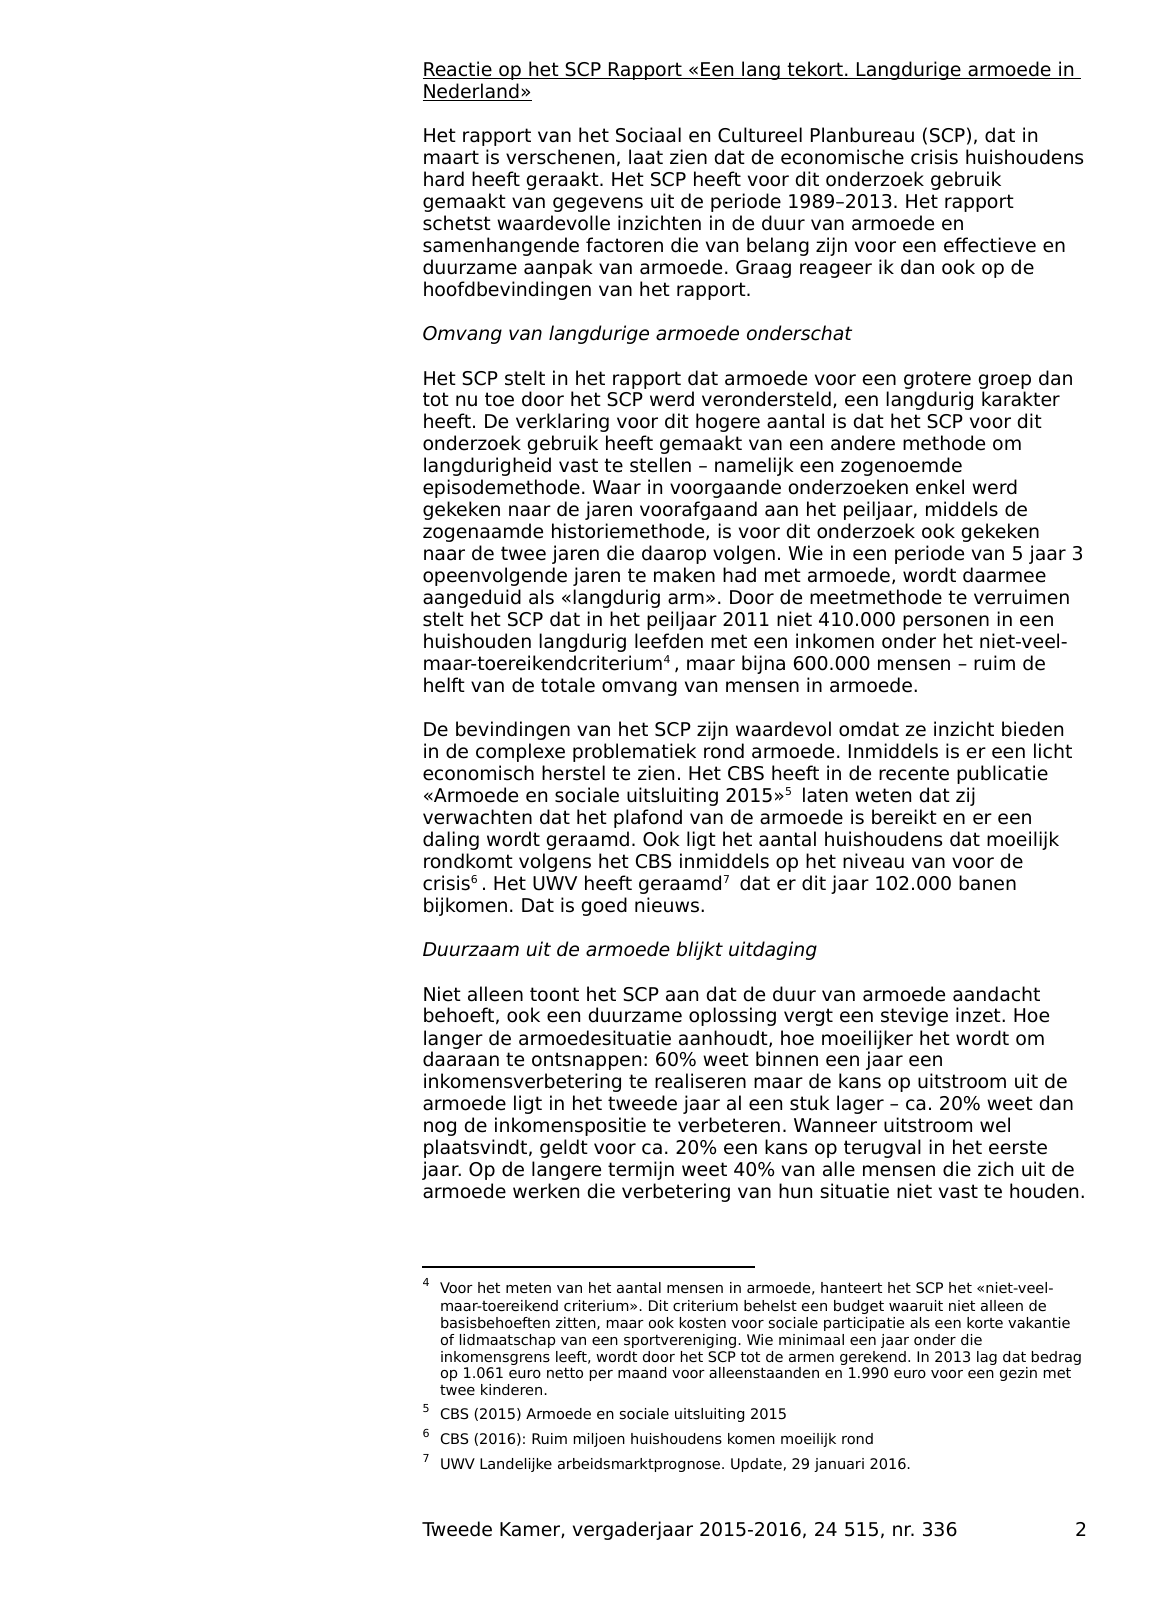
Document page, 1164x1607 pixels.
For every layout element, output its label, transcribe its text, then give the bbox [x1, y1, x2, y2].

text Voor het meten van het aantal mensen in armoede, hanteert het SCP het «niet-veel-maar-toereikend criterium». Dit criterium behelst een budget waaruit niet alleen de basisbehoeften zitten, maar ook kosten voor sociale participatie als een korte vakantie of lidmaatschap van een sportvereniging. Wie minimaal een jaar onder die inkomensgrens leeft, wordt door het SCP tot de armen gerekend. In 2013 lag dat bedrag op 1.061 euro netto per maand voor alleenstaanden en 1.990 euro voor een gezin met twee kinderen. [422, 1276, 1087, 1399]
text Het rapport van het Sociaal en Cultureel Planbureau (SCP), dat in maart is verschenen, laat zien dat de economische crisis huishoudens hard heeft geraakt. Het SCP heeft voor dit onderzoek gebruik gemaakt van gegevens uit de periode 1989–2013. Het rapport schetst waardevolle inzichten in de duur van armoede en samenhangende factoren die van belang zijn voor een effectieve en duurzame aanpak van armoede. Graag reageer ik dan ook op de hoofdbevindingen van het rapport. [422, 125, 1087, 301]
text CBS (2015) Armoede en sociale uitsluiting 2015 [422, 1402, 1087, 1424]
subtitle Reactie op het SCP Rapport «Een lang tekort. Langdurige armoede in Nederland» [422, 59, 1087, 103]
subtitle Omvang van langdurige armoede onderschat [422, 323, 1087, 345]
text De bevindingen van het SCP zijn waardevol omdat ze inzicht bieden in de complexe problematiek rond armoede. Inmiddels is er een licht economisch herstel te zien. Het CBS heeft in de recente publicatie «Armoede en sociale uitsluiting 2015» laten weten dat zij verwachten dat het plafond van de armoede is bereikt en er een daling wordt geraamd. Ook ligt het aantal huishoudens dat moeilijk rondkomt volgens het CBS inmiddels op het niveau van voor de crisis. Het UWV heeft geraamd dat er dit jaar 102.000 banen bijkomen. Dat is goed nieuws. [422, 719, 1087, 917]
text Het SCP stelt in het rapport dat armoede voor een grotere groep dan tot nu toe door het SCP werd verondersteld, een langdurig karakter heeft. De verklaring voor dit hogere aantal is dat het SCP voor dit onderzoek gebruik heeft gemaakt van een andere methode om langdurigheid vast te stellen – namelijk een zogenoemde episodemethode. Waar in voorgaande onderzoeken enkel werd gekeken naar de jaren voorafgaand aan het peiljaar, middels de zogenaamde historiemethode, is voor dit onderzoek ook gekeken naar de twee jaren die daarop volgen. Wie in een periode van 5 jaar 3 opeenvolgende jaren te maken had met armoede, wordt daarmee aangeduid als «langdurig arm». Door de meetmethode te verruimen stelt het SCP dat in het peiljaar 2011 niet 410.000 personen in een huishouden langdurig leefden met een inkomen onder het niet-veel-maar-toereikendcriterium, maar bijna 600.000 mensen – ruim de helft van de totale omvang van mensen in armoede. [422, 367, 1087, 697]
subtitle Duurzaam uit de armoede blijkt uitdaging [422, 939, 1087, 961]
text CBS (2016): Ruim miljoen huishoudens komen moeilijk rond [422, 1427, 1087, 1449]
text Niet alleen toont het SCP aan dat de duur van armoede aandacht behoeft, ook een duurzame oplossing vergt een stevige inzet. Hoe langer de armoedesituatie aanhoudt, hoe moeilijker het wordt om daaraan te ontsnappen: 60% weet binnen een jaar een inkomensverbetering te realiseren maar de kans op uitstroom uit de armoede ligt in het tweede jaar al een stuk lager – ca. 20% weet dan nog de inkomenspositie te verbeteren. Wanneer uitstroom wel plaatsvindt, geldt voor ca. 20% een kans op terugval in het eerste jaar. Op de langere termijn weet 40% van alle mensen die zich uit de armoede werken die verbetering van hun situatie niet vast te houden. [422, 983, 1087, 1203]
text UWV Landelijke arbeidsmarktprognose. Update, 29 januari 2016. [422, 1452, 1087, 1474]
